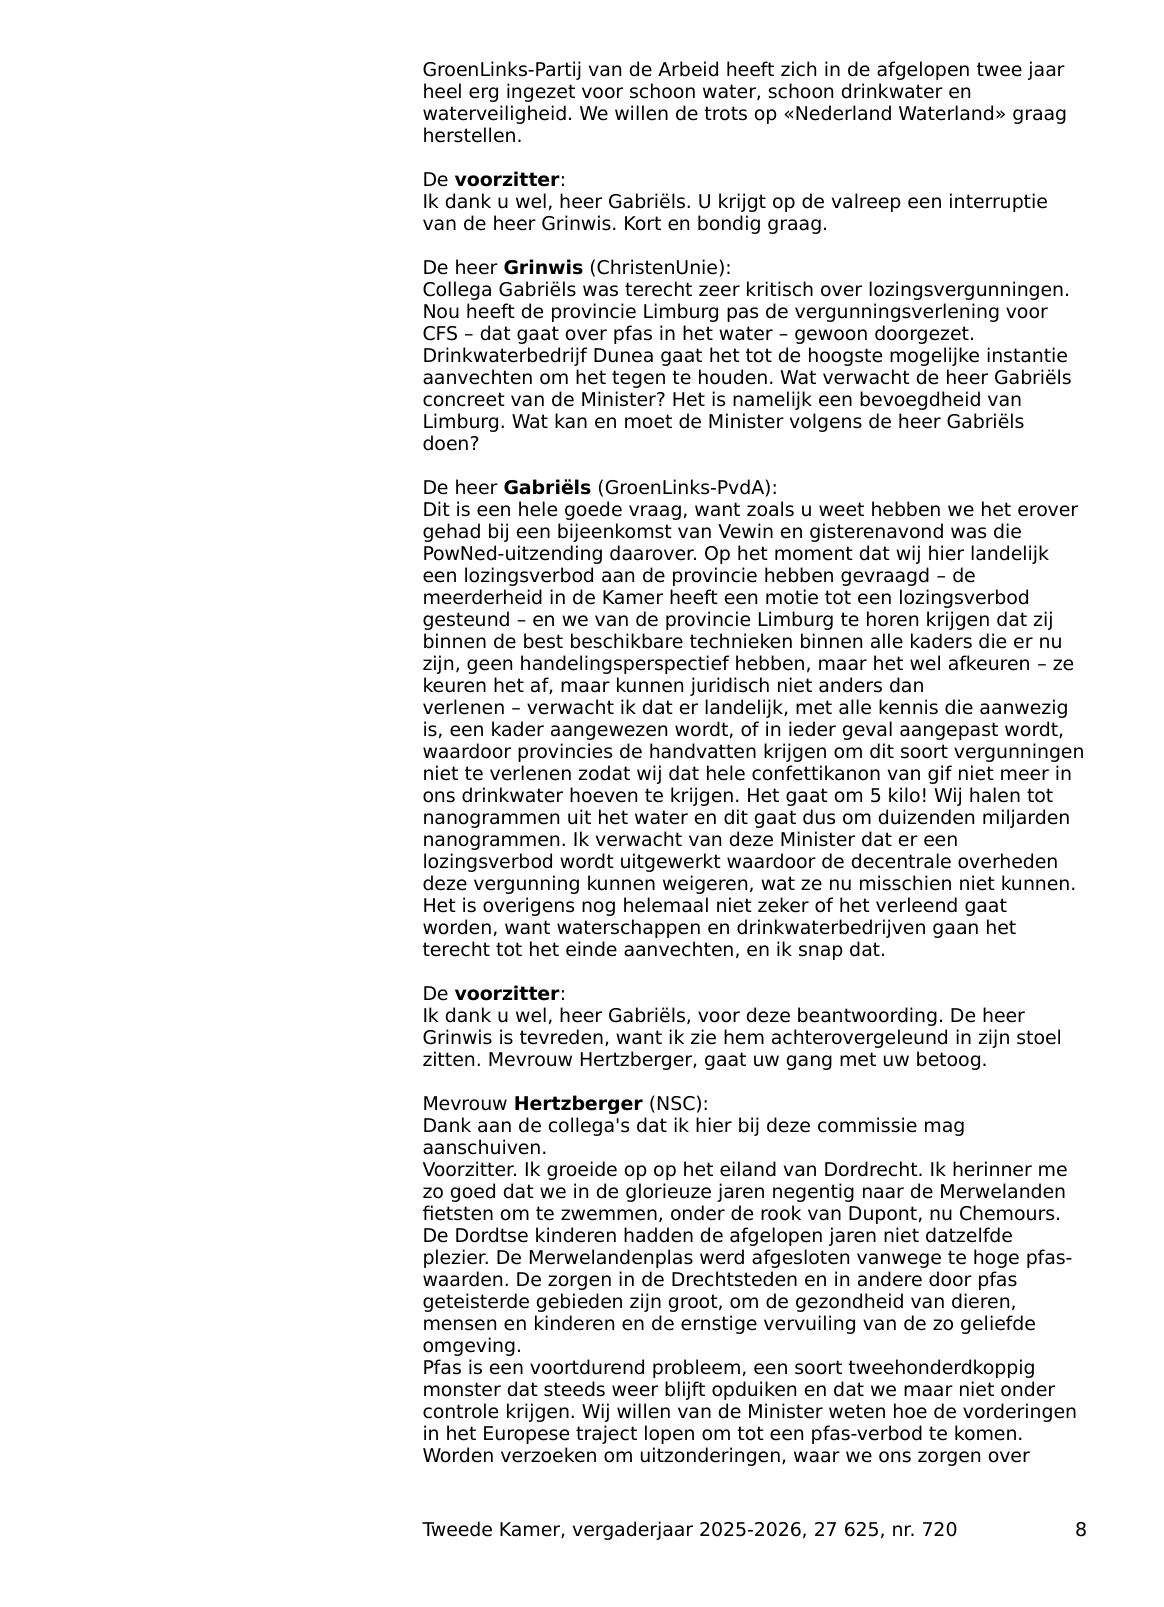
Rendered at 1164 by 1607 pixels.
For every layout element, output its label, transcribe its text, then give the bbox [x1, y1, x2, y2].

text Ik dank u wel, heer Gabriëls, voor deze beantwoording. De heer Grinwis is tevreden, want ik zie hem achterovergeleund in zijn stoel zitten. Mevrouw Hertzberger, gaat uw gang met uw betoog. [422, 1005, 1087, 1071]
text De heer Gabriëls (GroenLinks-PvdA): [422, 477, 1087, 499]
text Pfas is een voortdurend probleem, een soort tweehonderdkoppig monster dat steeds weer blijft opduiken en dat we maar niet onder controle krijgen. Wij willen van de Minister weten hoe de vorderingen in het Europese traject lopen om tot een pfas-verbod te komen. Worden verzoeken om uitzonderingen, waar we ons zorgen over [422, 1357, 1087, 1467]
text Collega Gabriëls was terecht zeer kritisch over lozingsvergunningen. Nou heeft de provincie Limburg pas de vergunningsverlening voor CFS – dat gaat over pfas in het water – gewoon doorgezet. Drinkwaterbedrijf Dunea gaat het tot de hoogste mogelijke instantie aanvechten om het tegen te houden. Wat verwacht de heer Gabriëls concreet van de Minister? Het is namelijk een bevoegdheid van Limburg. Wat kan en moet de Minister volgens de heer Gabriëls doen? [422, 279, 1087, 455]
text De voorzitter: [422, 169, 1087, 191]
text De heer Grinwis (ChristenUnie): [422, 257, 1087, 279]
text Voorzitter. Ik groeide op op het eiland van Dordrecht. Ik herinner me zo goed dat we in de glorieuze jaren negentig naar de Merwelanden fietsten om te zwemmen, onder de rook van Dupont, nu Chemours. De Dordtse kinderen hadden de afgelopen jaren niet datzelfde plezier. De Merwelandenplas werd afgesloten vanwege te hoge pfas-waarden. De zorgen in de Drechtsteden en in andere door pfas geteisterde gebieden zijn groot, om de gezondheid van dieren, mensen en kinderen en de ernstige vervuiling van de zo geliefde omgeving. [422, 1159, 1087, 1357]
text Ik dank u wel, heer Gabriëls. U krijgt op de valreep een interruptie van de heer Grinwis. Kort en bondig graag. [422, 191, 1087, 235]
text Dank aan de collega's dat ik hier bij deze commissie mag aanschuiven. [422, 1115, 1087, 1159]
text GroenLinks-Partij van de Arbeid heeft zich in de afgelopen twee jaar heel erg ingezet voor schoon water, schoon drinkwater en waterveiligheid. We willen de trots op «Nederland Waterland» graag herstellen. [422, 59, 1087, 147]
text De voorzitter: [422, 983, 1087, 1005]
text Dit is een hele goede vraag, want zoals u weet hebben we het erover gehad bij een bijeenkomst van Vewin en gisterenavond was die PowNed-uitzending daarover. Op het moment dat wij hier landelijk een lozingsverbod aan de provincie hebben gevraagd – de meerderheid in de Kamer heeft een motie tot een lozingsverbod gesteund – en we van de provincie Limburg te horen krijgen dat zij binnen de best beschikbare technieken binnen alle kaders die er nu zijn, geen handelingsperspectief hebben, maar het wel afkeuren – ze keuren het af, maar kunnen juridisch niet anders dan verlenen – verwacht ik dat er landelijk, met alle kennis die aanwezig is, een kader aangewezen wordt, of in ieder geval aangepast wordt, waardoor provincies de handvatten krijgen om dit soort vergunningen niet te verlenen zodat wij dat hele confettikanon van gif niet meer in ons drinkwater hoeven te krijgen. Het gaat om 5 kilo! Wij halen tot nanogrammen uit het water en dit gaat dus om duizenden miljarden nanogrammen. Ik verwacht van deze Minister dat er een lozingsverbod wordt uitgewerkt waardoor de decentrale overheden deze vergunning kunnen weigeren, wat ze nu misschien niet kunnen. Het is overigens nog helemaal niet zeker of het verleend gaat worden, want waterschappen en drinkwaterbedrijven gaan het terecht tot het einde aanvechten, en ik snap dat. [422, 499, 1087, 961]
text Mevrouw Hertzberger (NSC): [422, 1093, 1087, 1115]
